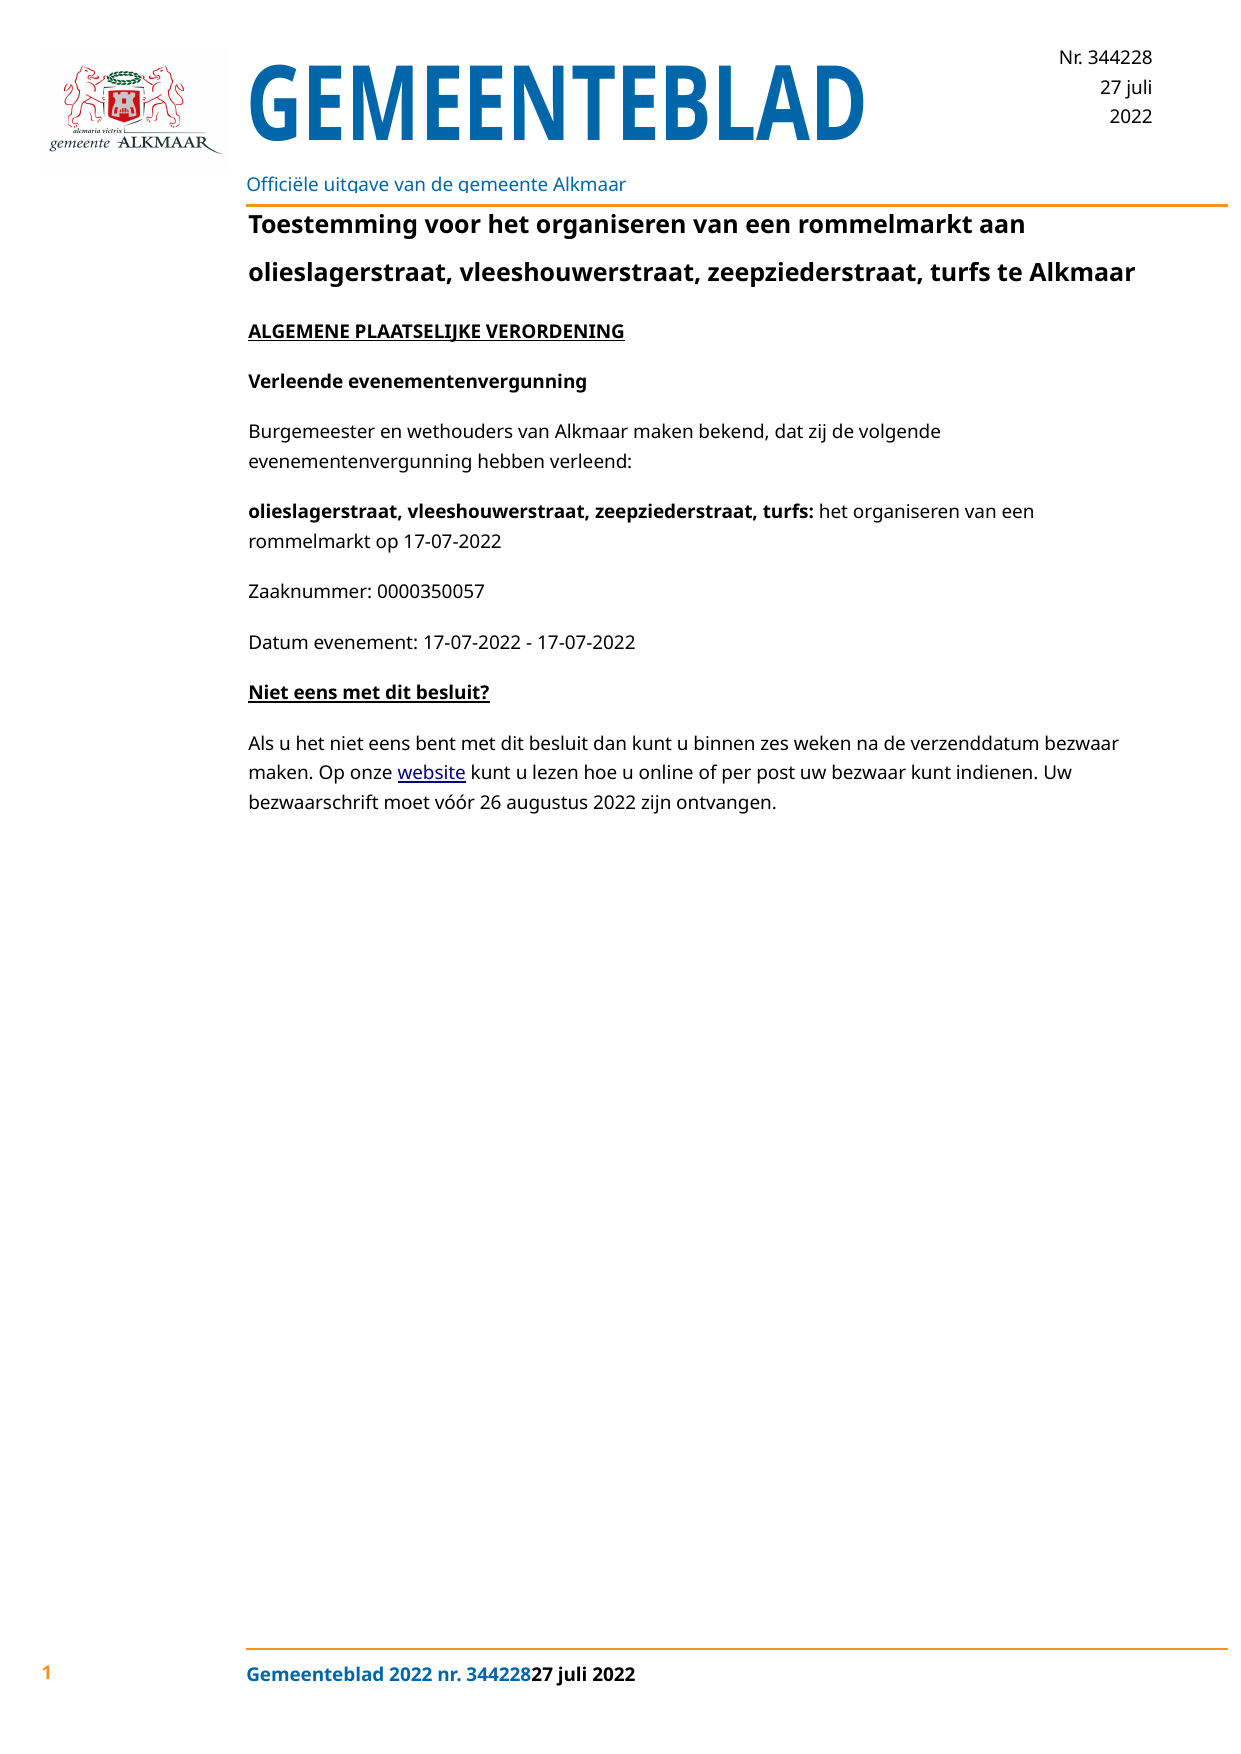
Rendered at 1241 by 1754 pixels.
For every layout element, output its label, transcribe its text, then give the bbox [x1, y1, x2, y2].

text Als u het niet eens bent met dit besluit dan kunt u binnen zes weken na de verzenddatum bezwaar maken. Op onze website kunt u lezen hoe u online of per post uw bezwaar kunt indienen. Uw bezwaarschrift moet vóór 26 augustus 2022 zijn ontvangen. [248, 730, 1152, 815]
text Verleende evenementenvergunning [248, 368, 1152, 394]
text Toestemming voor het organiseren van een rommelmarkt aan olieslagerstraat, vleeshouwerstraat, zeepziederstraat, turfs te Alkmaar [248, 207, 1152, 288]
text Datum evenement: 17-07-2022 - 17-07-2022 [248, 629, 1152, 655]
picture [41, 47, 231, 172]
text Niet eens met dit besluit? [248, 679, 1152, 705]
text ALGEMENE PLAATSELIJKE VERORDENING [248, 318, 1152, 344]
text Zaaknummer: 0000350057 [248, 579, 1152, 604]
text Burgemeester en wethouders van Alkmaar maken bekend, dat zij de volgende evenementenvergunning hebben verleend: [248, 419, 1152, 474]
text olieslagerstraat, vleeshouwerstraat, zeepziederstraat, turfs: het organiseren van een rommelmarkt op 17-07-2022 [248, 499, 1152, 554]
